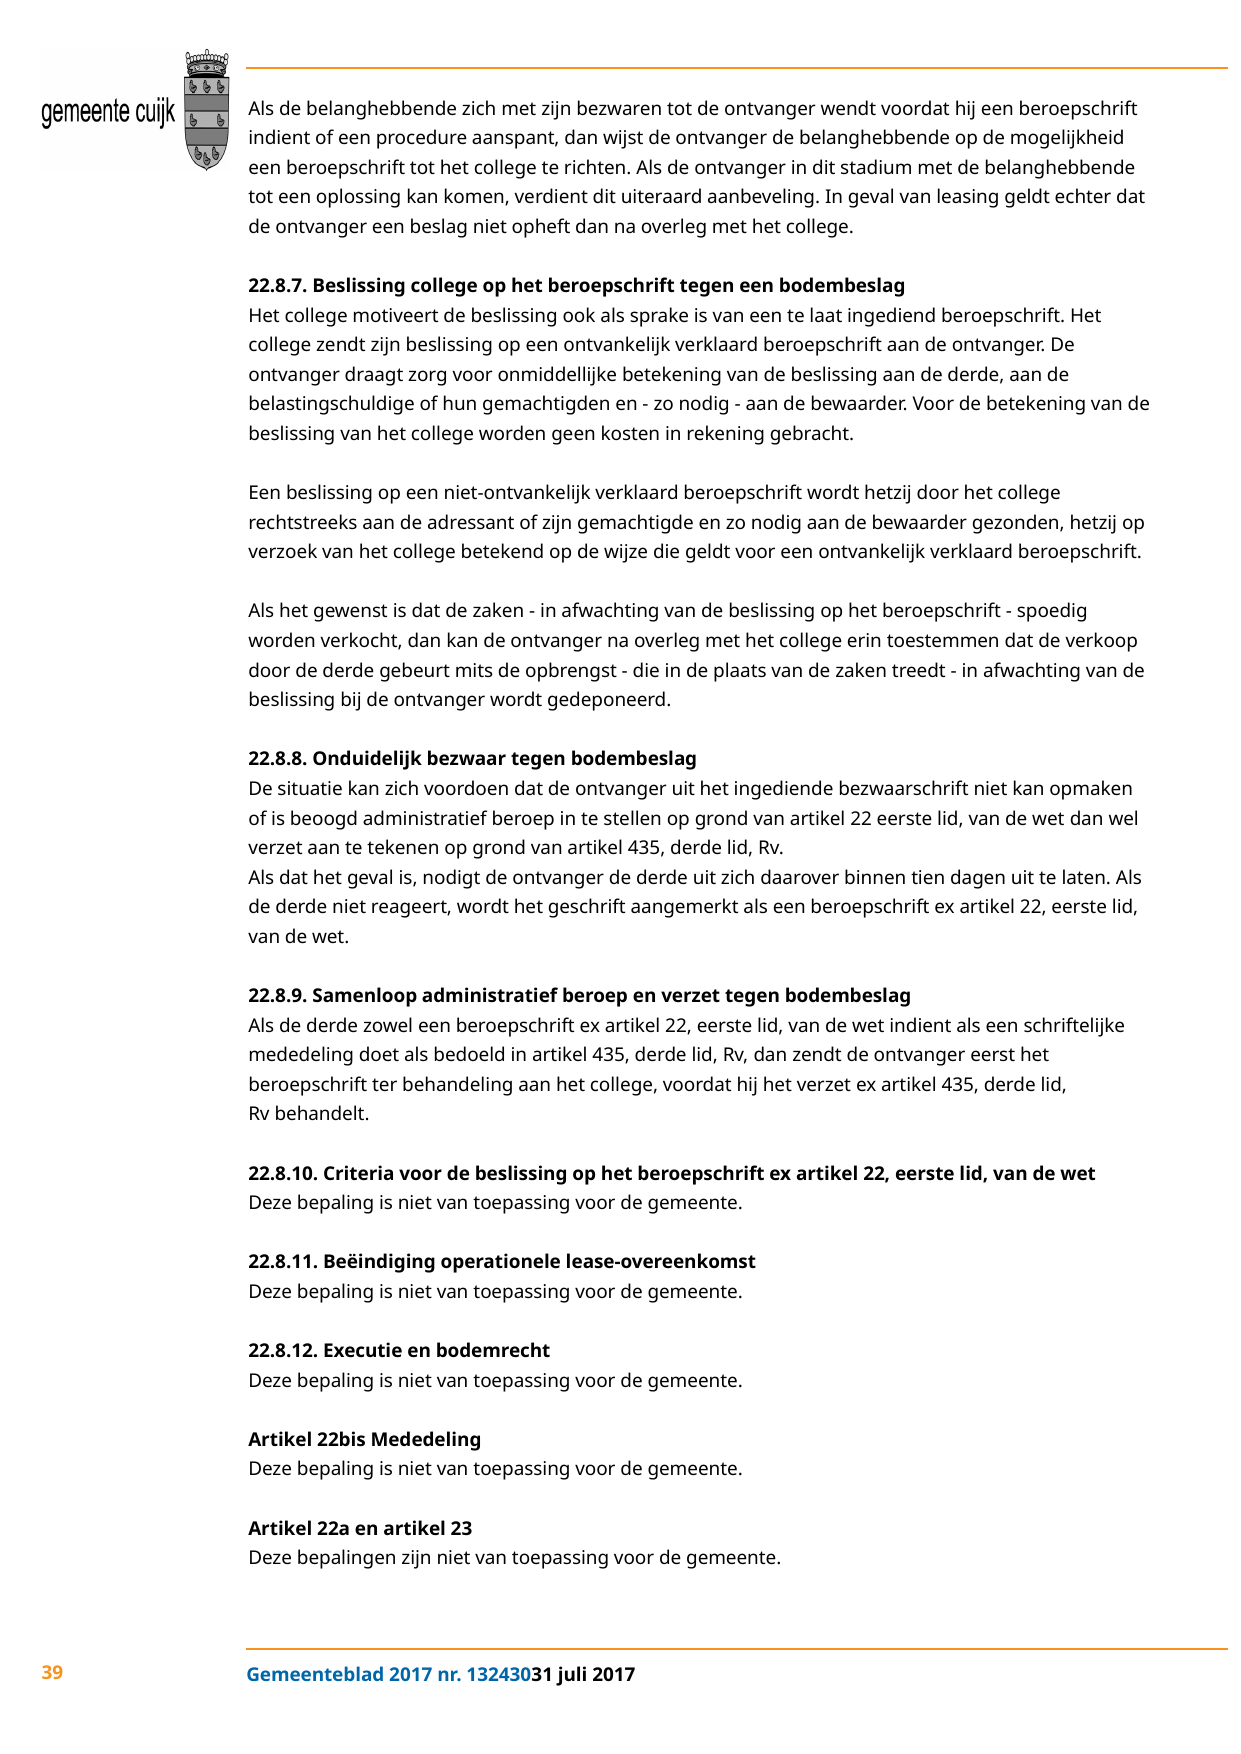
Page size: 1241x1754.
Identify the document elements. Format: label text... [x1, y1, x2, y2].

text Het college motiveert de beslissing ook als sprake is van een te laat ingediend beroepschrift. Het college zendt zijn beslissing op een ontvankelijk verklaard beroepschrift aan de ontvanger. De ontvanger draagt zorg voor onmiddellijke betekening van de beslissing aan de derde, aan de belastingschuldige of hun gemachtigden en - zo nodig - aan de bewaarder. Voor de betekening van de beslissing van het college worden geen kosten in rekening gebracht. [248, 302, 1152, 446]
text 22.8.8. Onduidelijk bezwaar tegen bodembeslag [248, 746, 1152, 771]
text Artikel 22a en artikel 23 [248, 1515, 1152, 1541]
text Deze bepaling is niet van toepassing voor de gemeente. [248, 1189, 1152, 1215]
text Artikel 22bis Mededeling [248, 1426, 1152, 1452]
text 22.8.10. Criteria voor de beslissing op het beroepschrift ex artikel 22, eerste lid, van de wet [248, 1160, 1152, 1186]
text Als het gewenst is dat de zaken - in afwachting van de beslissing op het beroepschrift - spoedig worden verkocht, dan kan de ontvanger na overleg met het college erin toestemmen dat de verkoop door de derde gebeurt mits de opbrengst - die in de plaats van de zaken treedt - in afwachting van de beslissing bij de ontvanger wordt gedeponeerd. [248, 598, 1152, 712]
text 22.8.7. Beslissing college op het beroepschrift tegen een bodembeslag [248, 272, 1152, 298]
text 22.8.11. Beëindiging operationele lease-overeenkomst [248, 1248, 1152, 1274]
text 22.8.9. Samenloop administratief beroep en verzet tegen bodembeslag [248, 982, 1152, 1008]
text Deze bepaling is niet van toepassing voor de gemeente. [248, 1456, 1152, 1481]
text Als de derde zowel een beroepschrift ex artikel 22, eerste lid, van de wet indient als een schriftelijke mededeling doet als bedoeld in artikel 435, derde lid, Rv, dan zendt de ontvanger eerst het beroepschrift ter behandeling aan het college, voordat hij het verzet ex artikel 435, derde lid, Rv behandelt. [248, 1012, 1152, 1126]
text Deze bepaling is niet van toepassing voor de gemeente. [248, 1367, 1152, 1393]
text 22.8.12. Executie en bodemrecht [248, 1337, 1152, 1363]
text Deze bepaling is niet van toepassing voor de gemeente. [248, 1278, 1152, 1304]
text Deze bepalingen zijn niet van toepassing voor de gemeente. [248, 1544, 1152, 1570]
text Als dat het geval is, nodigt de ontvanger de derde uit zich daarover binnen tien dagen uit te laten. Als de derde niet reageert, wordt het geschrift aangemerkt als een beroepschrift ex artikel 22, eerste lid, van de wet. [248, 864, 1152, 949]
text Een beslissing op een niet-ontvankelijk verklaard beroepschrift wordt hetzij door het college rechtstreeks aan de adressant of zijn gemachtigde en zo nodig aan de bewaarder gezonden, hetzij op verzoek van het college betekend op de wijze die geldt voor een ontvankelijk verklaard beroepschrift. [248, 479, 1152, 564]
text Als de belanghebbende zich met zijn bezwaren tot de ontvanger wendt voordat hij een beroepschrift indient of een procedure aanspant, dan wijst de ontvanger de belanghebbende op de mogelijkheid een beroepschrift tot het college te richten. Als de ontvanger in dit stadium met de belanghebbende tot een oplossing kan komen, verdient dit uiteraard aanbeveling. In geval van leasing geldt echter dat de ontvanger een beslag niet opheft dan na overleg met het college. [248, 95, 1152, 239]
picture [41, 47, 231, 172]
text De situatie kan zich voordoen dat de ontvanger uit het ingediende bezwaarschrift niet kan opmaken of is beoogd administratief beroep in te stellen op grond van artikel 22 eerste lid, van de wet dan wel verzet aan te tekenen op grond van artikel 435, derde lid, Rv. [248, 775, 1152, 860]
